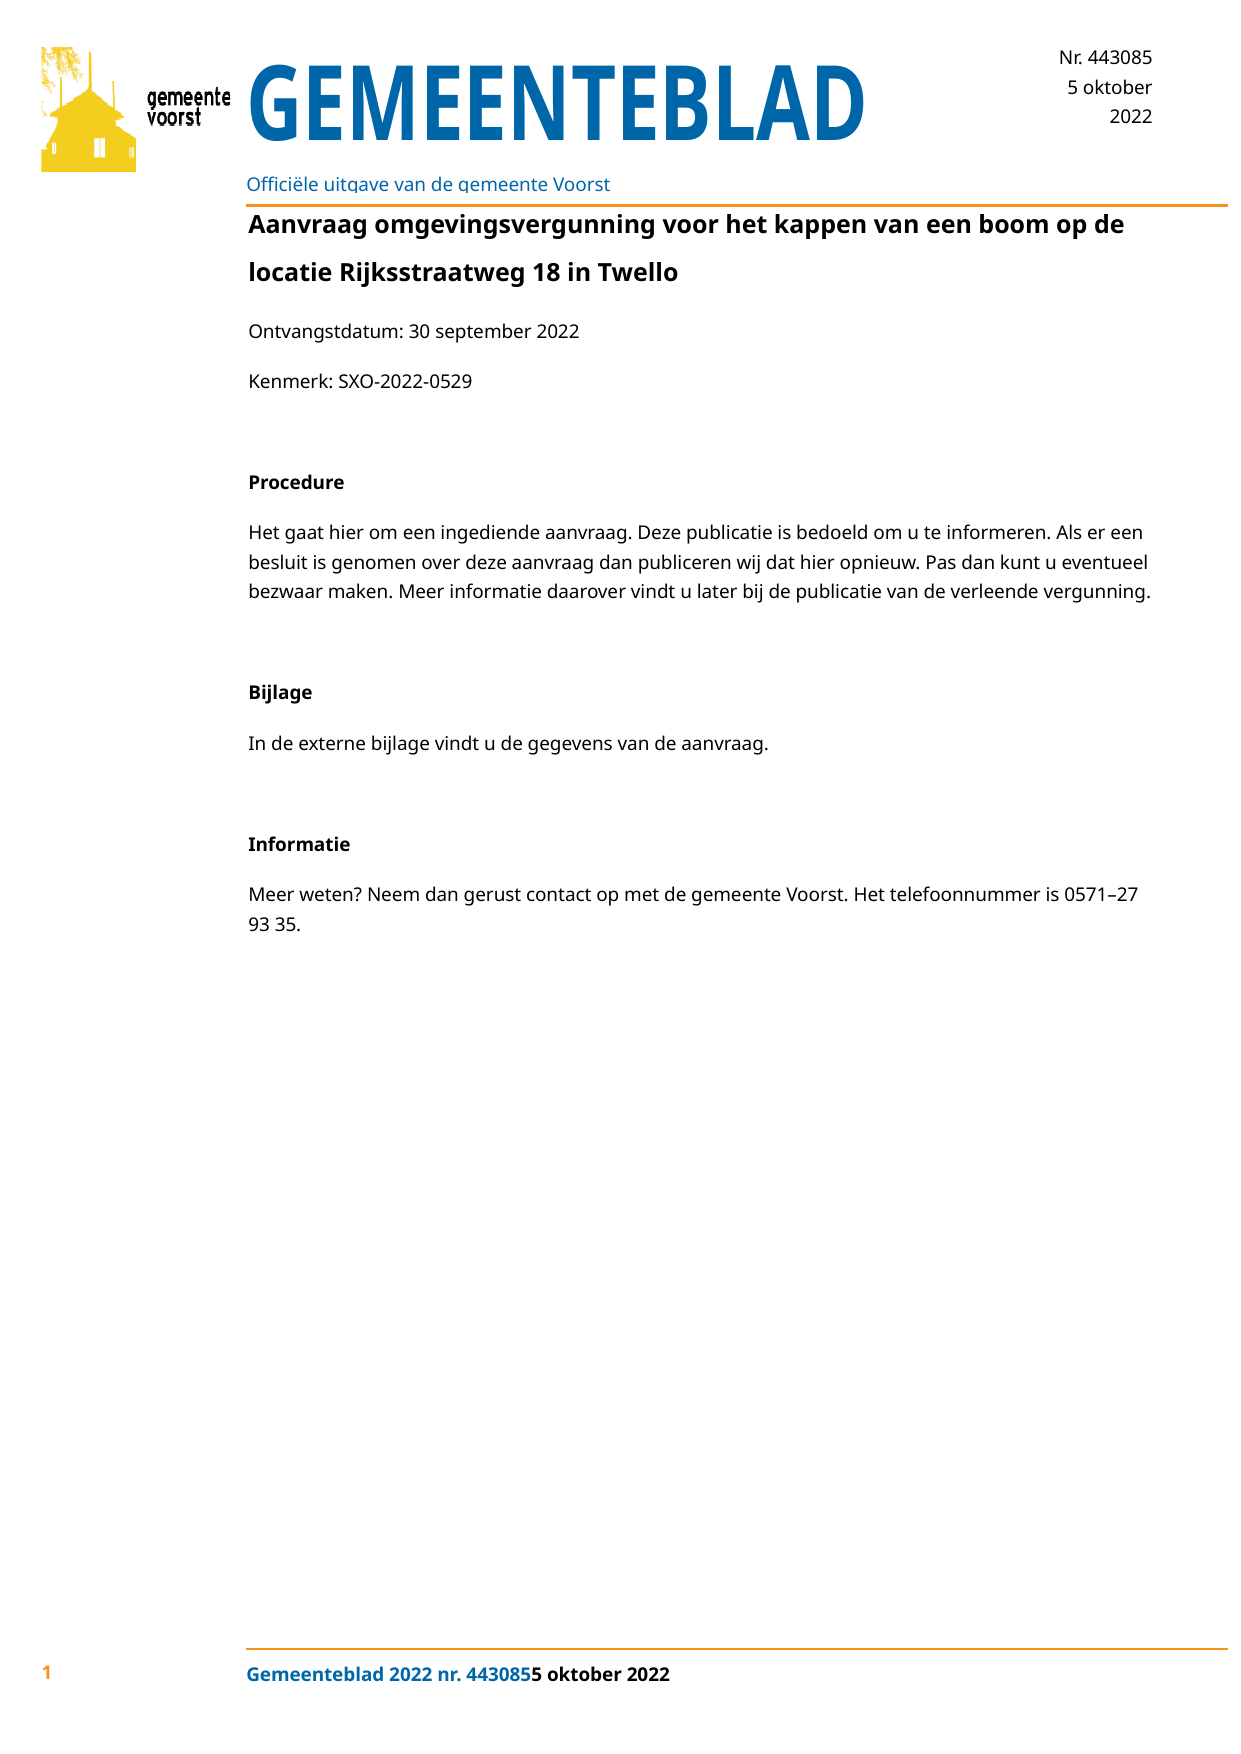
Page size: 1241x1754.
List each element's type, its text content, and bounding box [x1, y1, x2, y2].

text Procedure [248, 469, 1152, 495]
text Aanvraag omgevingsvergunning voor het kappen van een boom op de locatie Rijksstraatweg 18 in Twello [248, 207, 1152, 288]
picture [41, 47, 231, 172]
text Kenmerk: SXO-2022-0529 [248, 368, 1152, 394]
text Ontvangstdatum: 30 september 2022 [248, 318, 1152, 344]
text Bijlage [248, 679, 1152, 705]
text In de externe bijlage vindt u de gegevens van de aanvraag. [248, 730, 1152, 756]
text Het gaat hier om een ingediende aanvraag. Deze publicatie is bedoeld om u te informeren. Als er een besluit is genomen over deze aanvraag dan publiceren wij dat hier opnieuw. Pas dan kunt u eventueel bezwaar maken. Meer informatie daarover vindt u later bij de publicatie van de verleende vergunning. [248, 519, 1152, 604]
text Meer weten? Neem dan gerust contact op met de gemeente Voorst. Het telefoonnummer is 0571–27 93 35. [248, 881, 1152, 937]
text Informatie [248, 831, 1152, 857]
